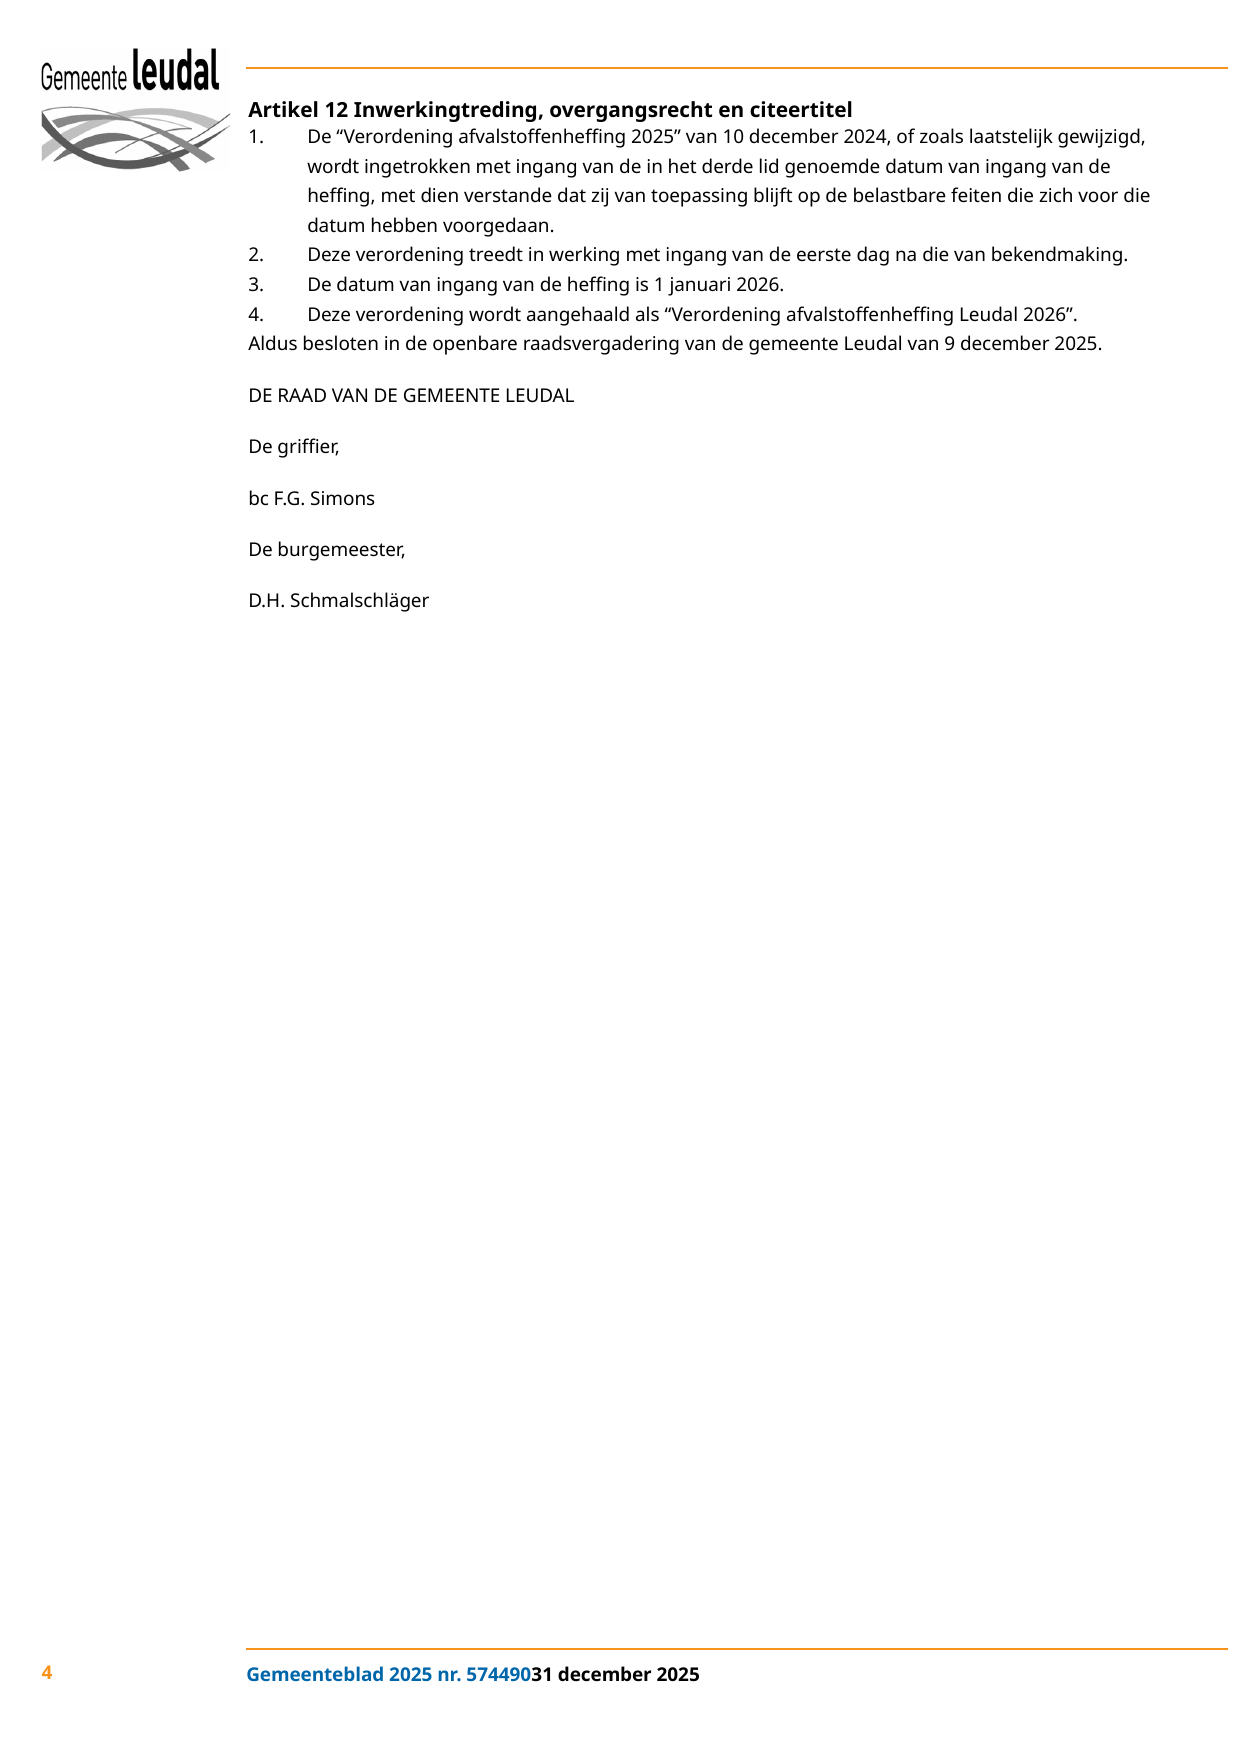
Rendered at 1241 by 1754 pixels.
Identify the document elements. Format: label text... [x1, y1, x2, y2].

text De griffier, [248, 433, 1152, 459]
text De burgemeester, [248, 536, 1152, 562]
list Deze verordening treedt in werking met ingang van de eerste dag na die van bekendmaking. [248, 242, 1152, 267]
list Deze verordening wordt aangehaald als “Verordening afvalstoffenheffing Leudal 2026”. [248, 301, 1152, 326]
text bc F.G. Simons [248, 485, 1152, 510]
text D.H. Schmalschläger [248, 588, 1152, 613]
text Aldus besloten in de openbare raadsvergadering van de gemeente Leudal van 9 december 2025. [248, 330, 1152, 356]
list De “Verordening afvalstoffenheffing 2025” van 10 december 2024, of zoals laatstelijk gewijzigd, wordt ingetrokken met ingang van de in het derde lid genoemde datum van ingang van de heffing, met dien verstande dat zij van toepassing blijft op de belastbare feiten die zich voor die datum hebben voorgedaan. [248, 123, 1152, 238]
picture [41, 47, 231, 172]
text DE RAAD VAN DE GEMEENTE LEUDAL [248, 382, 1152, 407]
list De datum van ingang van de heffing is 1 januari 2026. [248, 271, 1152, 297]
text Artikel 12 Inwerkingtreding, overgangsrecht en citeertitel [248, 95, 1152, 123]
